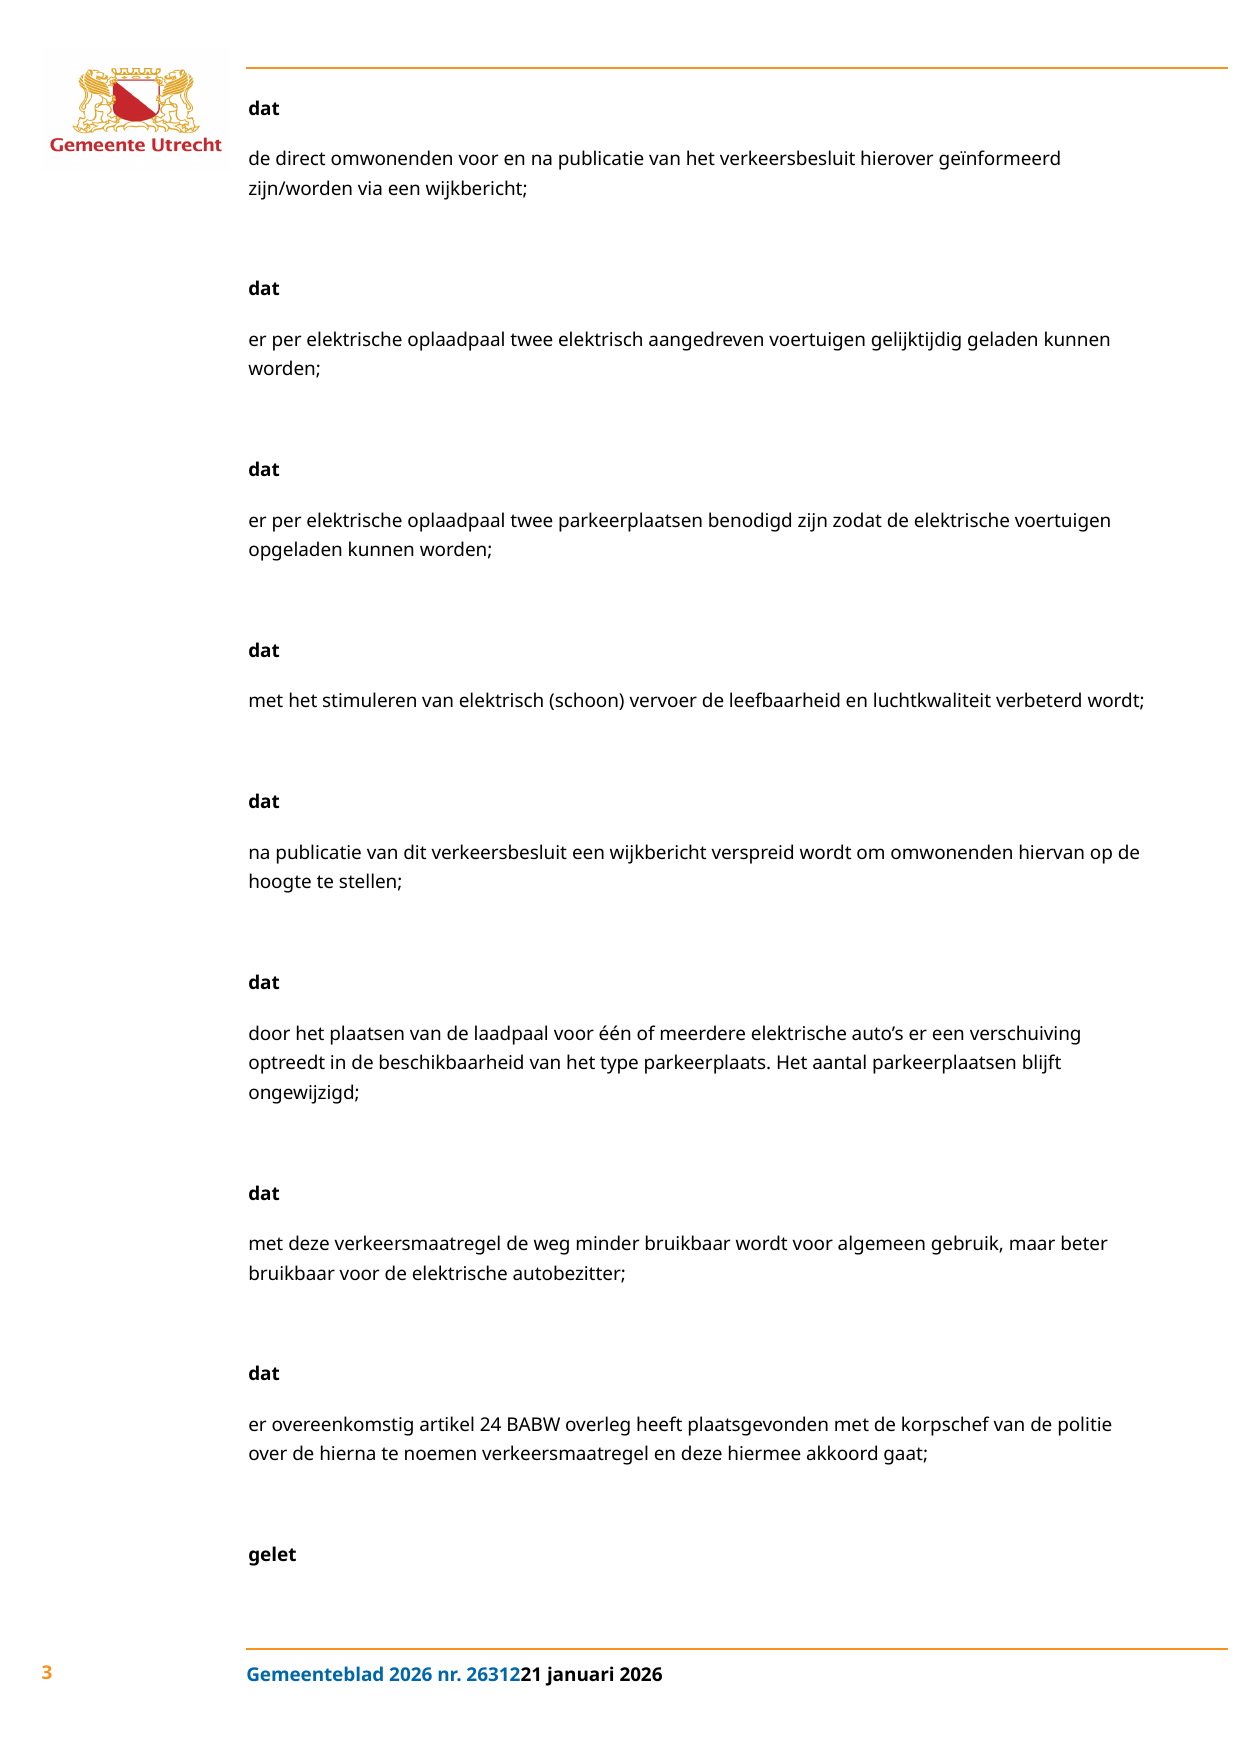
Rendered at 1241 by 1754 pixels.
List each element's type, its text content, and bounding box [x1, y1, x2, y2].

text dat [248, 969, 1152, 995]
text met het stimuleren van elektrisch (schoon) vervoer de leefbaarheid en luchtkwaliteit verbeterd wordt; [248, 688, 1152, 713]
text door het plaatsen van de laadpaal voor één of meerdere elektrische auto’s er een verschuiving optreedt in de beschikbaarheid van het type parkeerplaats. Het aantal parkeerplaatsen blijft ongewijzigd; [248, 1020, 1152, 1105]
text dat [248, 788, 1152, 814]
text dat [248, 1361, 1152, 1386]
text er per elektrische oplaadpaal twee elektrisch aangedreven voertuigen gelijktijdig geladen kunnen worden; [248, 326, 1152, 381]
picture [41, 47, 231, 172]
text er overeenkomstig artikel 24 BABW overleg heeft plaatsgevonden met de korpschef van de politie over de hierna te noemen verkeersmaatregel en deze hiermee akkoord gaat; [248, 1411, 1152, 1466]
text na publicatie van dit verkeersbesluit een wijkbericht verspreid wordt om omwonenden hiervan op de hoogte te stellen; [248, 839, 1152, 894]
text dat [248, 637, 1152, 663]
text er per elektrische oplaadpaal twee parkeerplaatsen benodigd zijn zodat de elektrische voertuigen opgeladen kunnen worden; [248, 507, 1152, 562]
text dat [248, 456, 1152, 482]
text dat [248, 95, 1152, 121]
text met deze verkeersmaatregel de weg minder bruikbaar wordt voor algemeen gebruik, maar beter bruikbaar voor de elektrische autobezitter; [248, 1230, 1152, 1286]
text dat [248, 1180, 1152, 1206]
text de direct omwonenden voor en na publicatie van het verkeersbesluit hierover geïnformeerd zijn/worden via een wijkbericht; [248, 145, 1152, 201]
text gelet [248, 1541, 1152, 1567]
text dat [248, 276, 1152, 301]
